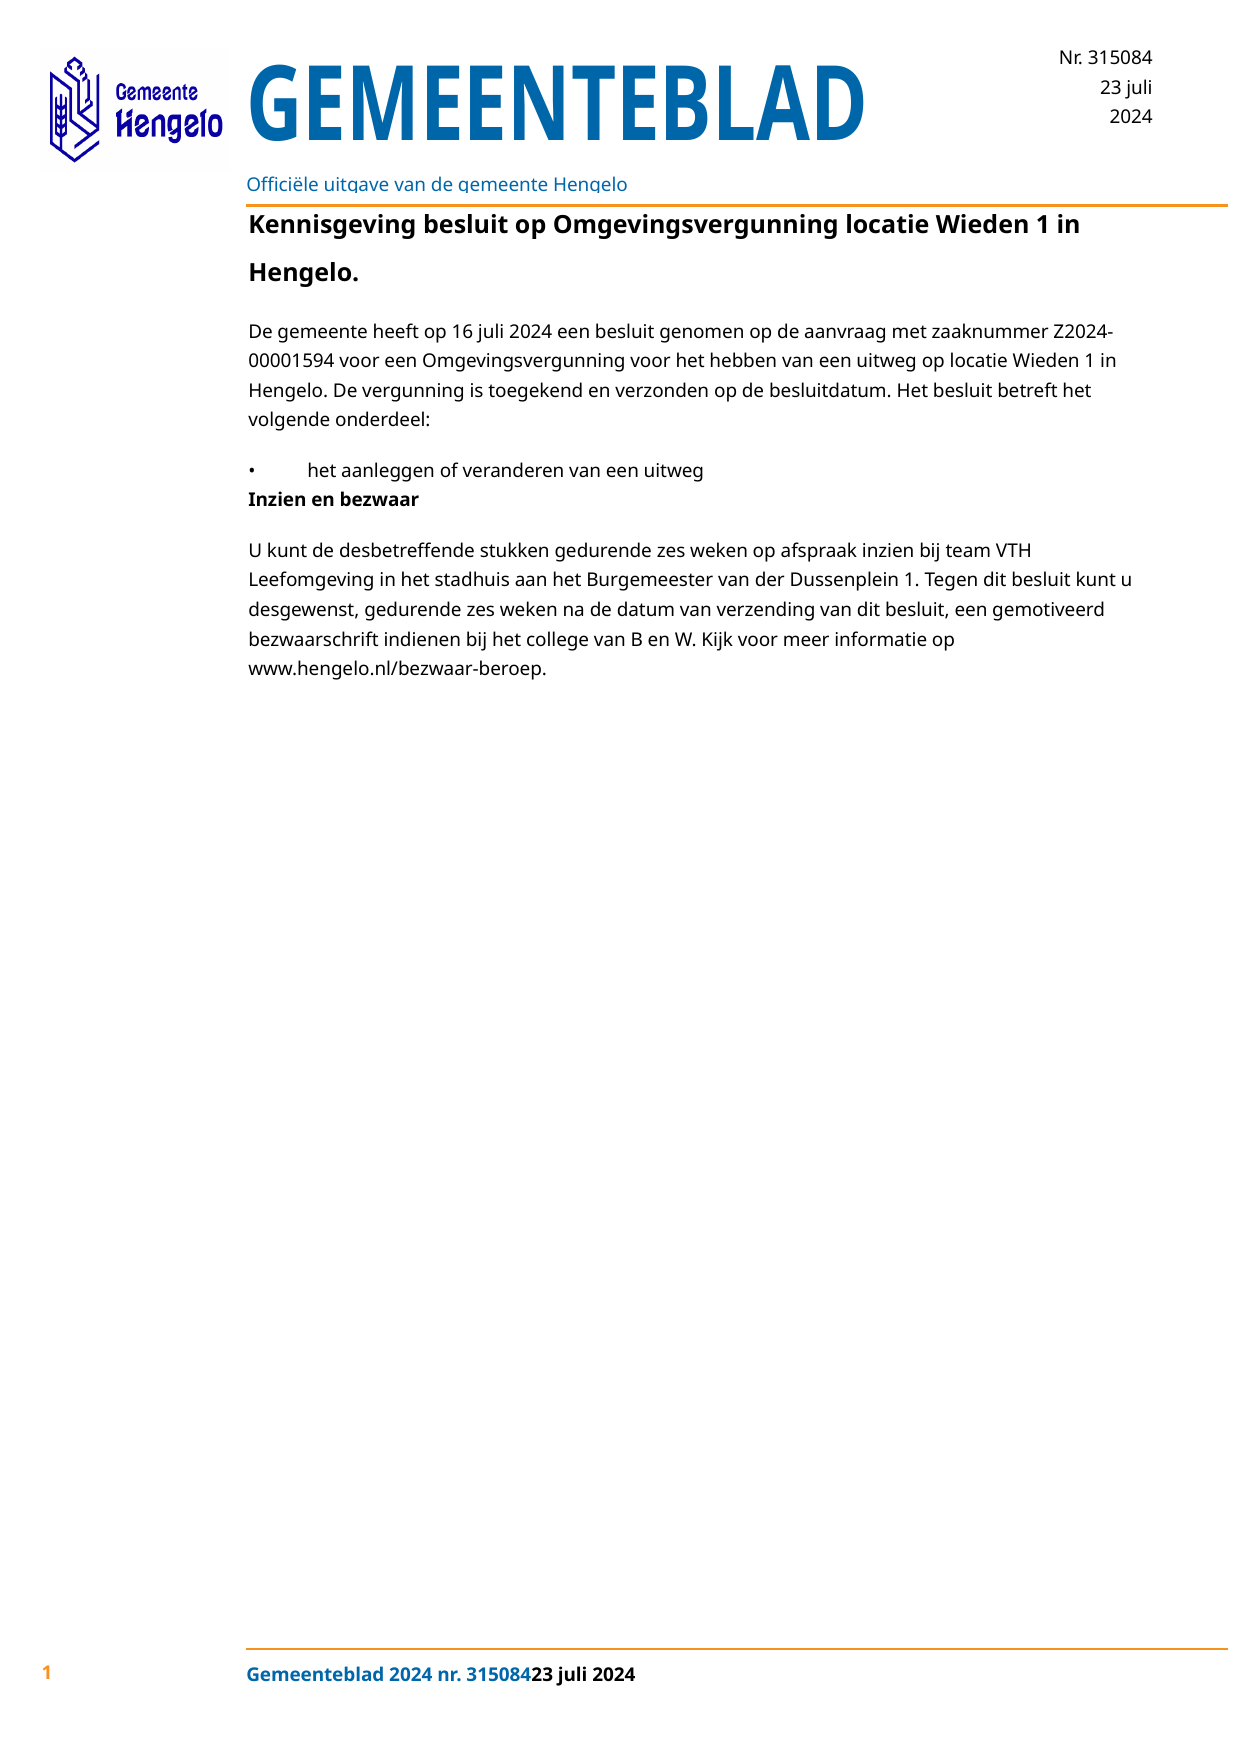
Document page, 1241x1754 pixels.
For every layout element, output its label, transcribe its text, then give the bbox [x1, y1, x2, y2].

text De gemeente heeft op 16 juli 2024 een besluit genomen op de aanvraag met zaaknummer Z2024-00001594 voor een Omgevingsvergunning voor het hebben van een uitweg op locatie Wieden 1 in Hengelo. De vergunning is toegekend en verzonden op de besluitdatum. Het besluit betreft het volgende onderdeel: [248, 318, 1152, 432]
picture [41, 47, 231, 172]
text Kennisgeving besluit op Omgevingsvergunning locatie Wieden 1 in Hengelo. [248, 207, 1152, 288]
text Inzien en bezwaar [248, 487, 1152, 512]
text U kunt de desbetreffende stukken gedurende zes weken op afspraak inzien bij team VTH Leefomgeving in het stadhuis aan het Burgemeester van der Dussenplein 1. Tegen dit besluit kunt u desgewenst, gedurende zes weken na de datum van verzending van dit besluit, een gemotiveerd bezwaarschrift indienen bij het college van B en W. Kijk voor meer informatie op www.hengelo.nl/bezwaar-beroep. [248, 537, 1152, 681]
list het aanleggen of veranderen van een uitweg [248, 457, 1152, 483]
